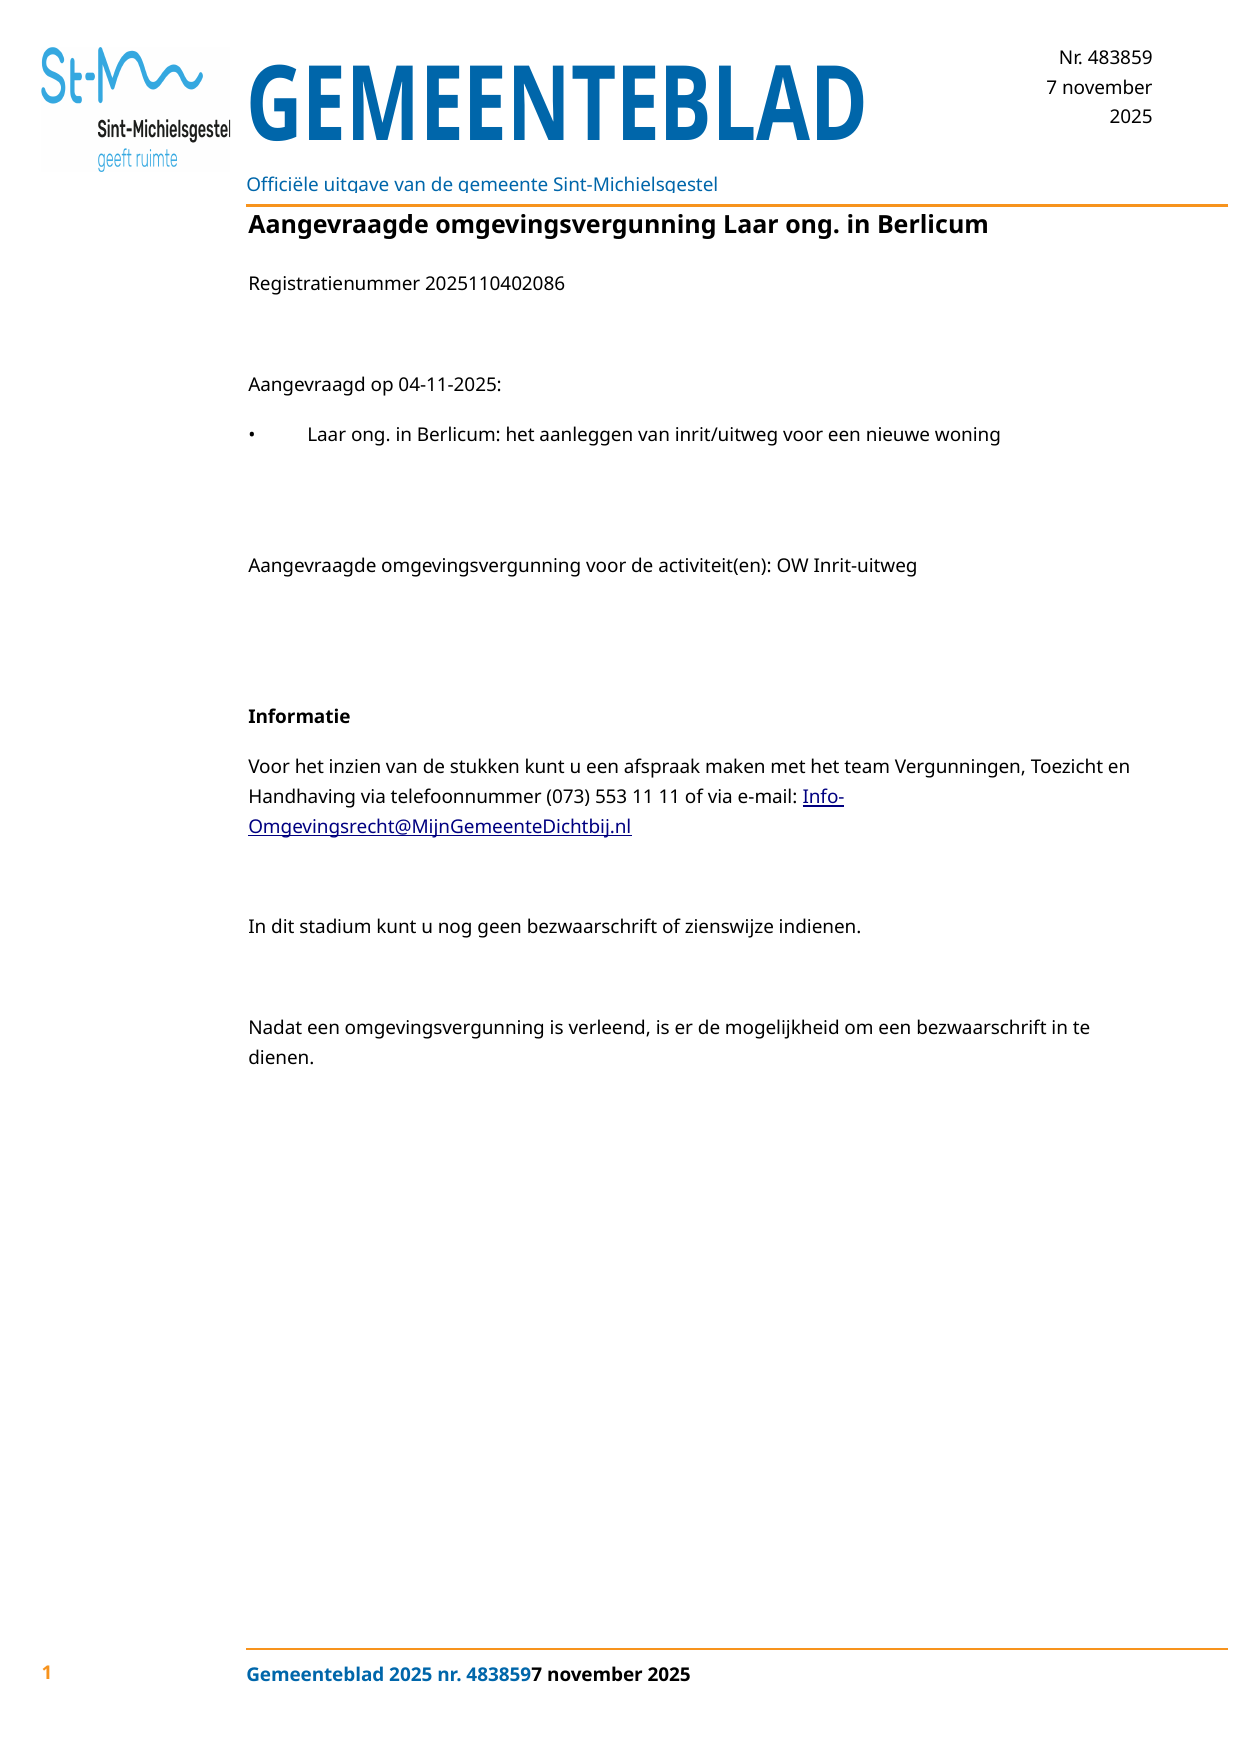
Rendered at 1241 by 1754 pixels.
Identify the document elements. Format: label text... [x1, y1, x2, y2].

picture [41, 47, 231, 172]
text Aangevraagd op 04-11-2025: [248, 371, 1152, 397]
text Nadat een omgevingsvergunning is verleend, is er de mogelijkheid om een bezwaarschrift in te dienen. [248, 1014, 1152, 1070]
text In dit stadium kunt u nog geen bezwaarschrift of zienswijze indienen. [248, 914, 1152, 939]
text Aangevraagde omgevingsvergunning voor de activiteit(en): OW Inrit-uitweg [248, 552, 1152, 578]
text Voor het inzien van de stukken kunt u een afspraak maken met het team Vergunningen, Toezicht en Handhaving via telefoonnummer (073) 553 11 11 of via e-mail: Info-Omgevingsrecht@MijnGemeenteDichtbij.nl [248, 754, 1152, 838]
text Aangevraagde omgevingsvergunning Laar ong. in Berlicum [248, 207, 1152, 241]
list Laar ong. in Berlicum: het aanleggen van inrit/uitweg voor een nieuwe woning [248, 422, 1152, 447]
text Informatie [248, 703, 1152, 729]
text Registratienummer 2025110402086 [248, 270, 1152, 296]
